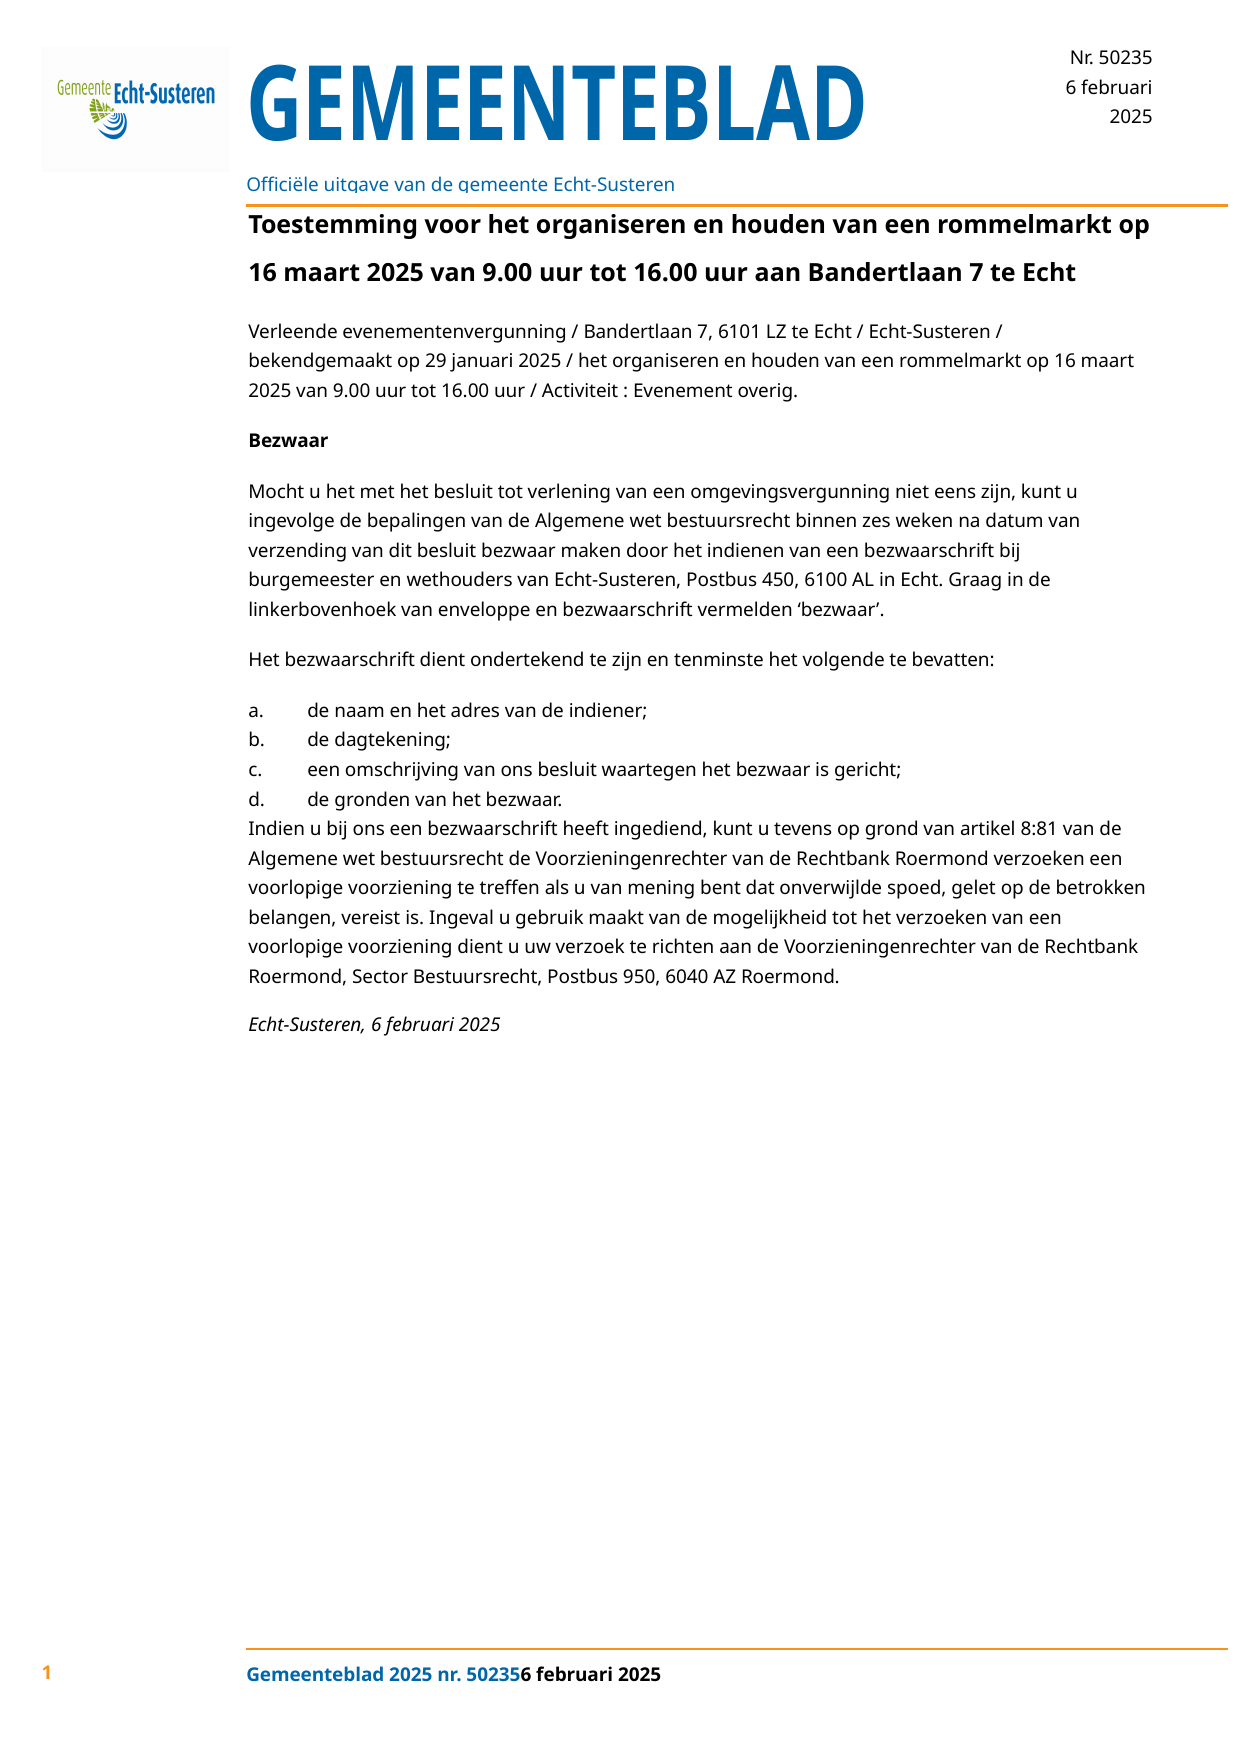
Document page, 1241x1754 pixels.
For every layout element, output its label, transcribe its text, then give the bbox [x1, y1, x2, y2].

text Bezwaar [248, 427, 1152, 453]
list een omschrijving van ons besluit waartegen het bezwaar is gericht; [248, 756, 1152, 782]
text Het bezwaarschrift dient ondertekend te zijn en tenminste het volgende te bevatten: [248, 647, 1152, 672]
list de dagtekening; [248, 727, 1152, 752]
text Echt-Susteren, 6 februari 2025 [248, 1011, 1152, 1037]
picture [41, 47, 231, 172]
list de gronden van het bezwaar. [248, 786, 1152, 812]
text Verleende evenementenvergunning / Bandertlaan 7, 6101 LZ te Echt / Echt-Susteren / bekendgemaakt op 29 januari 2025 / het organiseren en houden van een rommelmarkt op 16 maart 2025 van 9.00 uur tot 16.00 uur / Activiteit : Evenement overig. [248, 318, 1152, 403]
text Mocht u het met het besluit tot verlening van een omgevingsvergunning niet eens zijn, kunt u ingevolge de bepalingen van de Algemene wet bestuursrecht binnen zes weken na datum van verzending van dit besluit bezwaar maken door het indienen van een bezwaarschrift bij burgemeester en wethouders van Echt-Susteren, Postbus 450, 6100 AL in Echt. Graag in de linkerbovenhoek van enveloppe en bezwaarschrift vermelden ‘bezwaar’. [248, 478, 1152, 622]
list de naam en het adres van de indiener; [248, 697, 1152, 723]
text Indien u bij ons een bezwaarschrift heeft ingediend, kunt u tevens op grond van artikel 8:81 van de Algemene wet bestuursrecht de Voorzieningenrechter van de Rechtbank Roermond verzoeken een voorlopige voorziening te treffen als u van mening bent dat onverwijlde spoed, gelet op de betrokken belangen, vereist is. Ingeval u gebruik maakt van de mogelijkheid tot het verzoeken van een voorlopige voorziening dient u uw verzoek te richten aan de Voorzieningenrechter van de Rechtbank Roermond, Sector Bestuursrecht, Postbus 950, 6040 AZ Roermond. [248, 815, 1152, 989]
text Toestemming voor het organiseren en houden van een rommelmarkt op 16 maart 2025 van 9.00 uur tot 16.00 uur aan Bandertlaan 7 te Echt [248, 207, 1152, 288]
